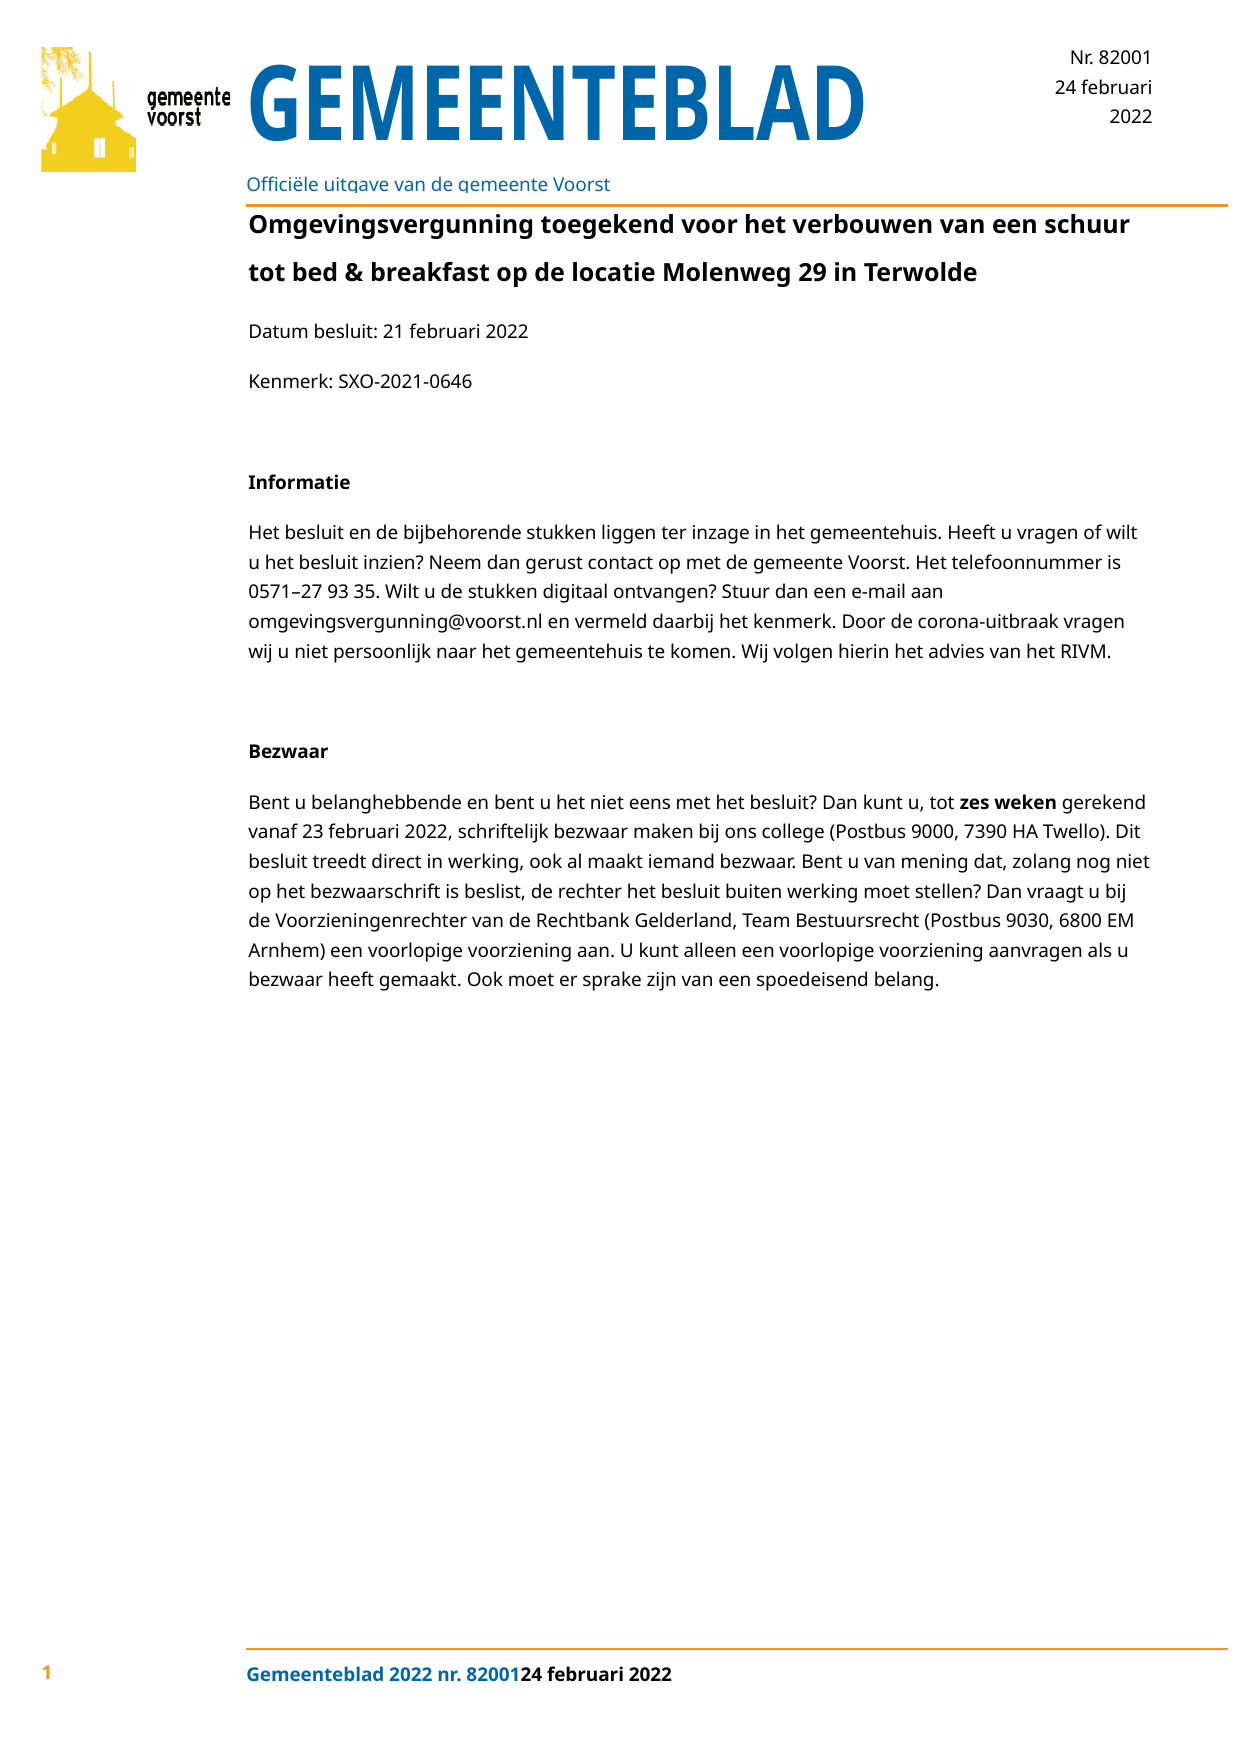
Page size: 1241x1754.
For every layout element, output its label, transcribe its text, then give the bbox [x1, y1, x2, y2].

text Datum besluit: 21 februari 2022 [248, 318, 1152, 344]
text Bent u belanghebbende en bent u het niet eens met het besluit? Dan kunt u, tot zes weken gerekend vanaf 23 februari 2022, schriftelijk bezwaar maken bij ons college (Postbus 9000, 7390 HA Twello). Dit besluit treedt direct in werking, ook al maakt iemand bezwaar. Bent u van mening dat, zolang nog niet op het bezwaarschrift is beslist, de rechter het besluit buiten werking moet stellen? Dan vraagt u bij de Voorzieningenrechter van de Rechtbank Gelderland, Team Bestuursrecht (Postbus 9030, 6800 EM Arnhem) een voorlopige voorziening aan. U kunt alleen een voorlopige voorziening aanvragen als u bezwaar heeft gemaakt. Ook moet er sprake zijn van een spoedeisend belang. [248, 789, 1152, 992]
text Informatie [248, 469, 1152, 495]
picture [41, 47, 231, 172]
text Het besluit en de bijbehorende stukken liggen ter inzage in het gemeentehuis. Heeft u vragen of wilt u het besluit inzien? Neem dan gerust contact op met de gemeente Voorst. Het telefoonnummer is 0571–27 93 35. Wilt u de stukken digitaal ontvangen? Stuur dan een e-mail aan omgevingsvergunning@voorst.nl en vermeld daarbij het kenmerk. Door de corona-uitbraak vragen wij u niet persoonlijk naar het gemeentehuis te komen. Wij volgen hierin het advies van het RIVM. [248, 519, 1152, 664]
text Omgevingsvergunning toegekend voor het verbouwen van een schuur tot bed & breakfast op de locatie Molenweg 29 in Terwolde [248, 207, 1152, 288]
text Bezwaar [248, 739, 1152, 764]
text Kenmerk: SXO-2021-0646 [248, 368, 1152, 394]
